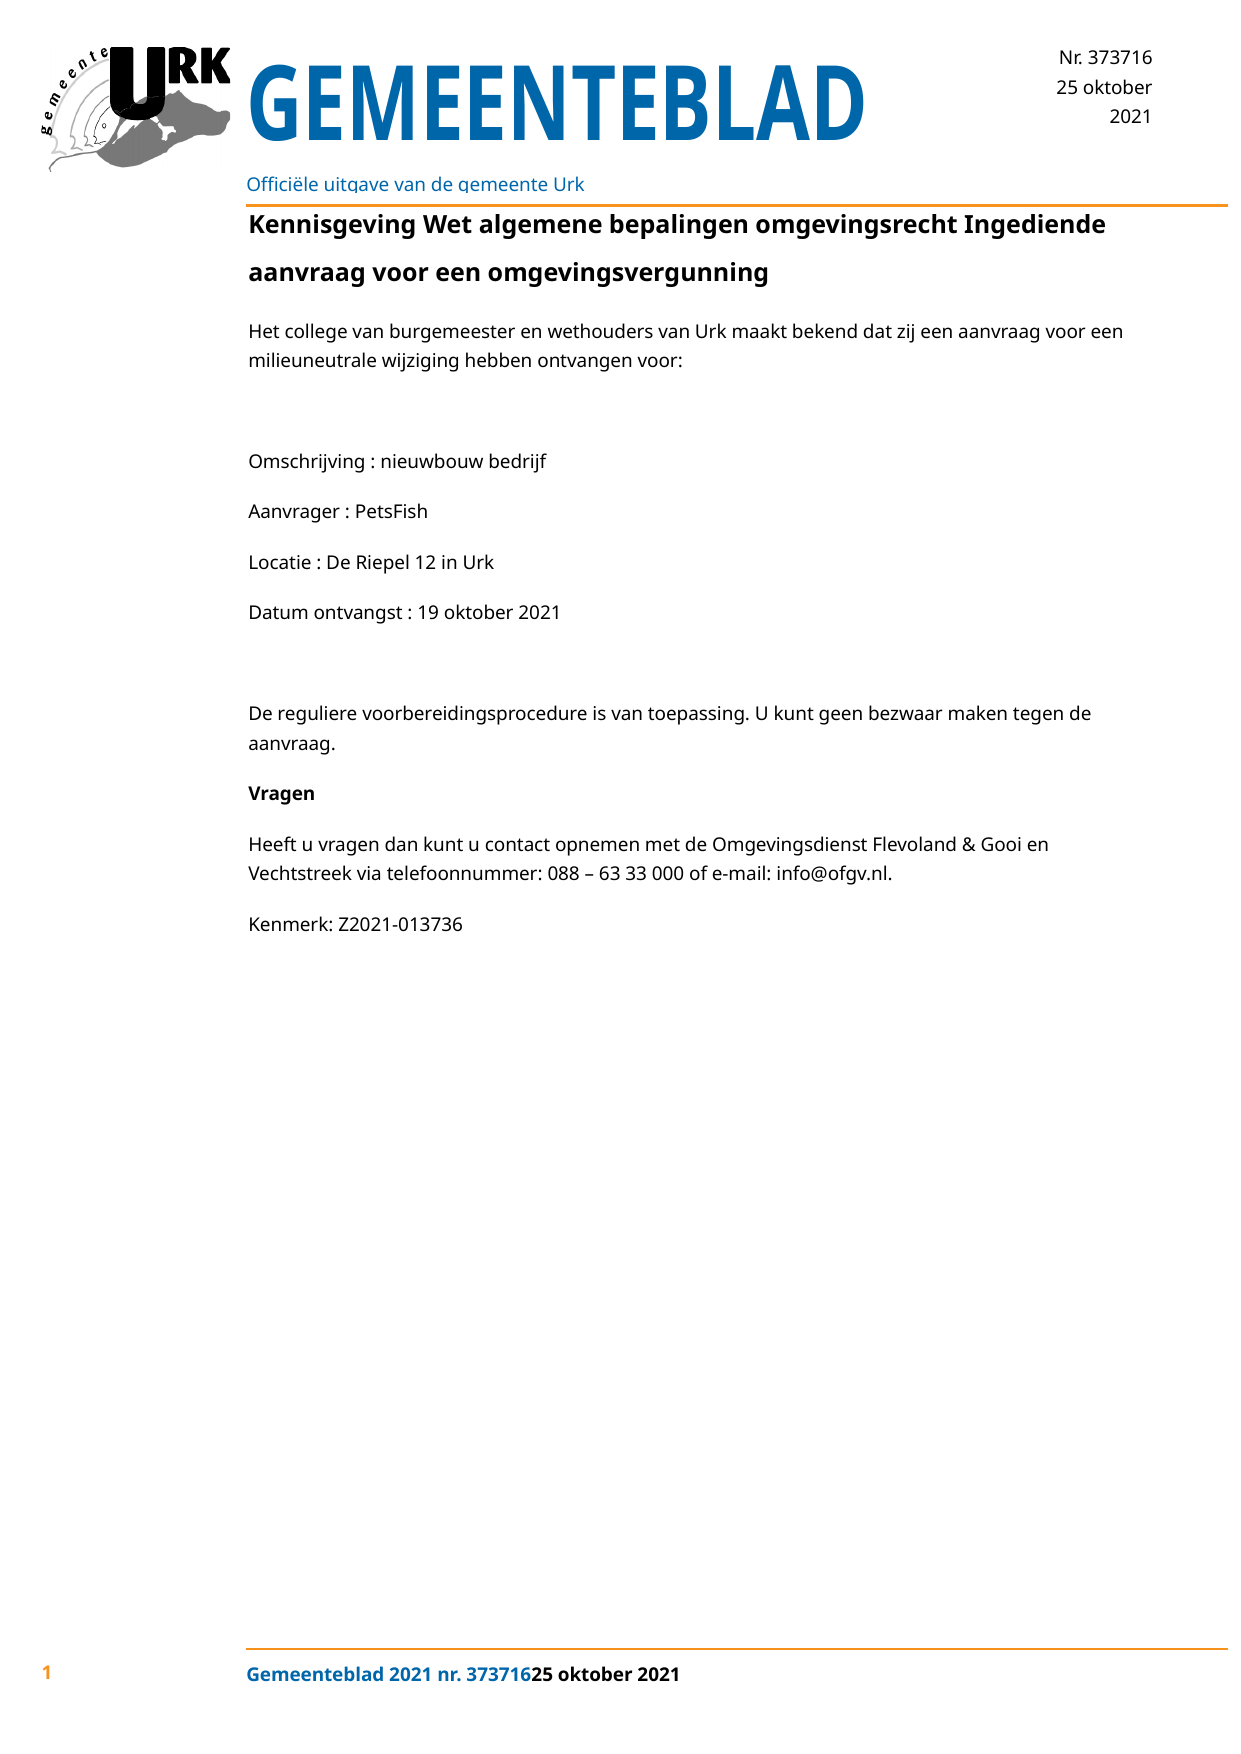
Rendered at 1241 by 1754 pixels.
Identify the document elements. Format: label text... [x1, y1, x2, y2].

text Heeft u vragen dan kunt u contact opnemen met de Omgevingsdienst Flevoland & Gooi en Vechtstreek via telefoonnummer: 088 – 63 33 000 of e-mail: info@ofgv.nl. [248, 831, 1152, 886]
text Datum ontvangst : 19 oktober 2021 [248, 599, 1152, 625]
text Vragen [248, 780, 1152, 806]
text Kenmerk: Z2021-013736 [248, 911, 1152, 937]
text Kennisgeving Wet algemene bepalingen omgevingsrecht Ingediende aanvraag voor een omgevingsvergunning [248, 207, 1152, 288]
text Locatie : De Riepel 12 in Urk [248, 549, 1152, 575]
text De reguliere voorbereidingsprocedure is van toepassing. U kunt geen bezwaar maken tegen de aanvraag. [248, 700, 1152, 756]
text Aanvrager : PetsFish [248, 499, 1152, 524]
text Omschrijving : nieuwbouw bedrijf [248, 448, 1152, 474]
picture [41, 47, 231, 172]
text Het college van burgemeester en wethouders van Urk maakt bekend dat zij een aanvraag voor een milieuneutrale wijziging hebben ontvangen voor: [248, 318, 1152, 373]
